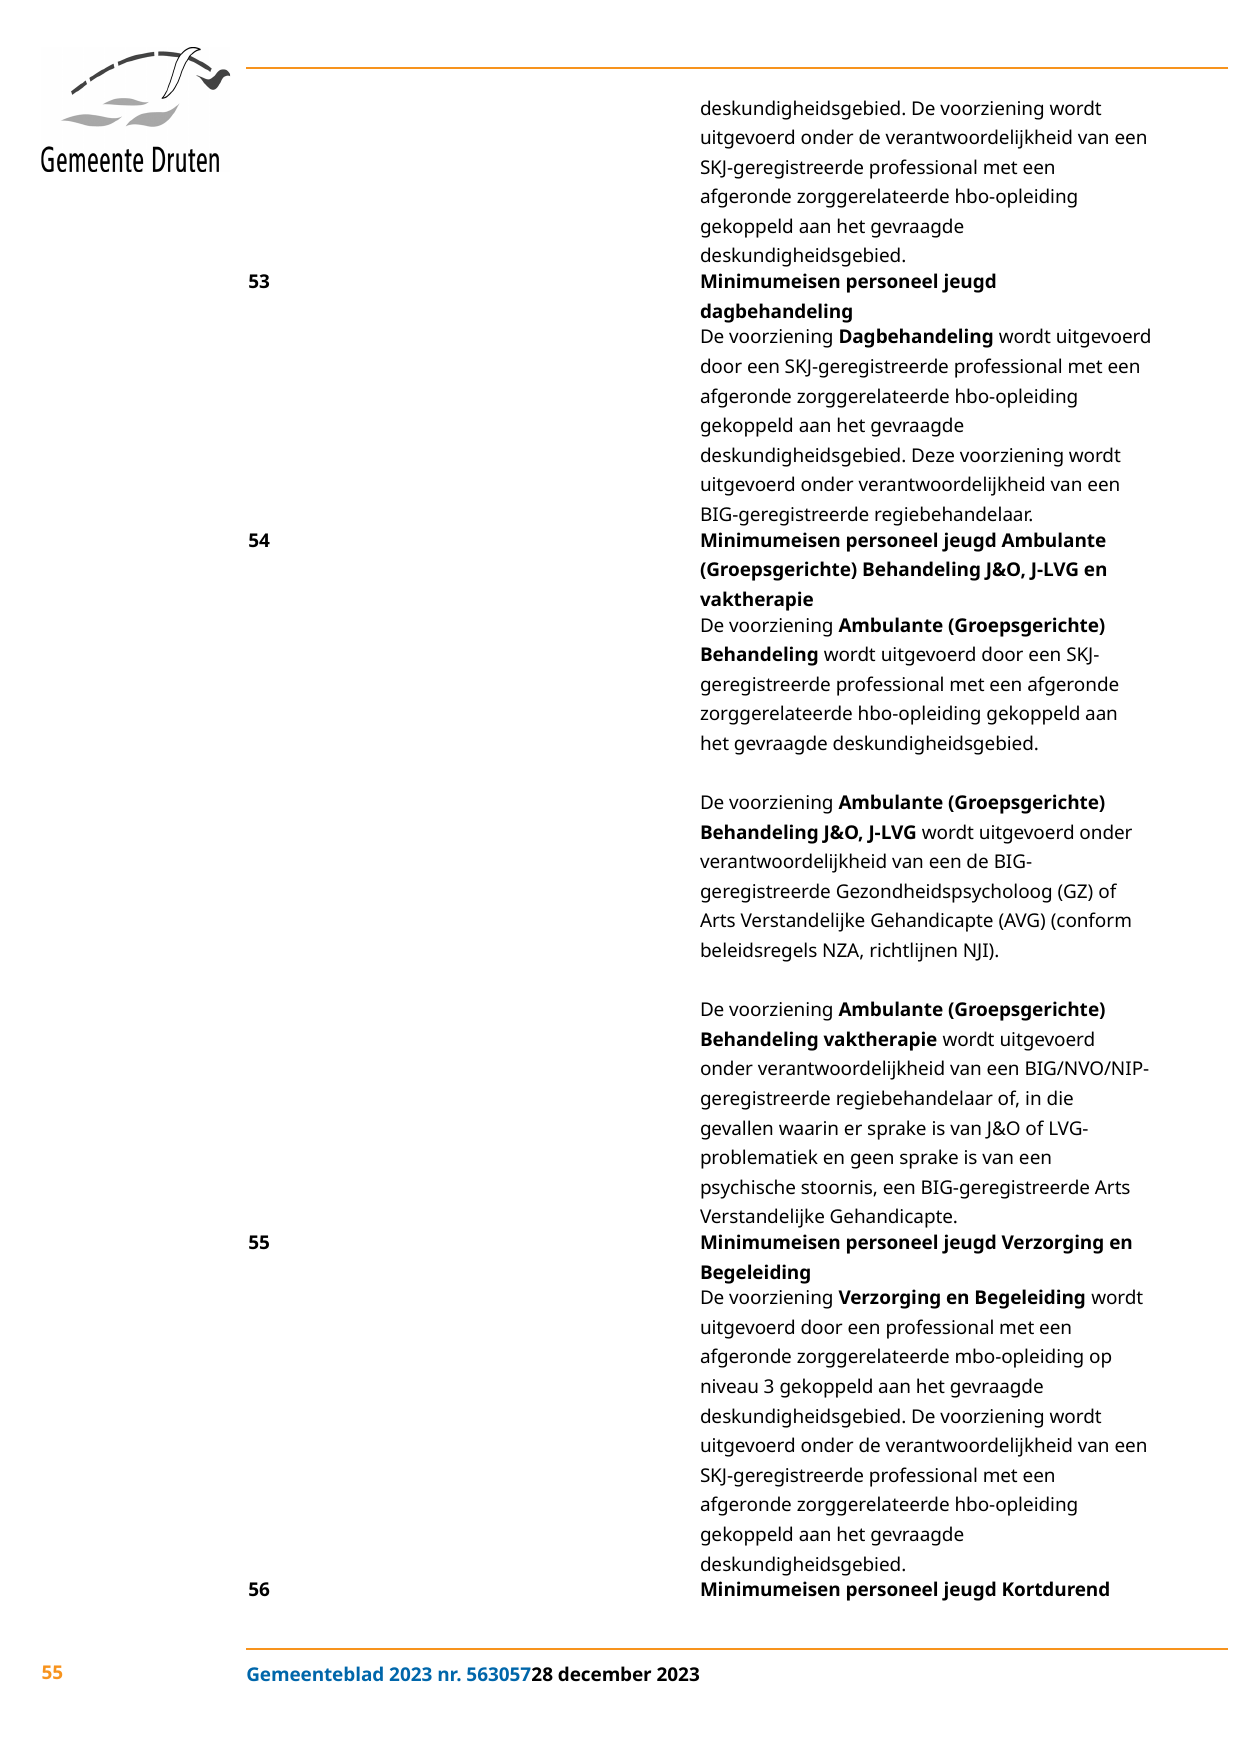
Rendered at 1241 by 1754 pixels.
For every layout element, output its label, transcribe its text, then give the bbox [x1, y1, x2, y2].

table_cell De voorziening Dagbehandeling wordt uitgevoerd door een SKJ-geregistreerde professional met een afgeronde zorggerelateerde hbo-opleiding gekoppeld aan het gevraagde deskundigheidsgebied. Deze voorziening wordt uitgevoerd onder verantwoordelijkheid van een BIG-geregistreerde regiebehandelaar. [700, 324, 1152, 527]
table_cell De voorziening Ambulante (Groepsgerichte) Behandeling wordt uitgevoerd door een SKJ-geregistreerde professional met een afgeronde zorggerelateerde hbo-opleiding gekoppeld aan het gevraagde deskundigheidsgebied. De voorziening Ambulante (Groepsgerichte) Behandeling J&O, J-LVG wordt uitgevoerd onder verantwoordelijkheid van een de BIG-geregistreerde Gezondheidspsycholoog (GZ) of Arts Verstandelijke Gehandicapte (AVG) (conform beleidsregels NZA, richtlijnen NJI). De voorziening Ambulante (Groepsgerichte) Behandeling vaktherapie wordt uitgevoerd onder verantwoordelijkheid van een BIG/NVO/NIP-geregistreerde regiebehandelaar of, in die gevallen waarin er sprake is van J&O of LVG-problematiek en geen sprake is van een psychische stoornis, een BIG-geregistreerde Arts Verstandelijke Gehandicapte. [700, 612, 1152, 1229]
table_cell [248, 1285, 700, 1577]
table_cell Minimumeisen personeel jeugd Ambulante (Groepsgerichte) Behandeling J&O, J-LVG en vaktherapie [700, 527, 1152, 612]
table_cell [248, 324, 700, 527]
table_cell De voorziening Verzorging en Begeleiding wordt uitgevoerd door een professional met een afgeronde zorggerelateerde mbo-opleiding op niveau 3 gekoppeld aan het gevraagde deskundigheidsgebied. De voorziening wordt uitgevoerd onder de verantwoordelijkheid van een SKJ-geregistreerde professional met een afgeronde zorggerelateerde hbo-opleiding gekoppeld aan het gevraagde deskundigheidsgebied. [700, 1285, 1152, 1577]
table_cell Minimumeisen personeel jeugd Kortdurend [700, 1577, 1152, 1602]
table_cell deskundigheidsgebied. De voorziening wordt uitgevoerd onder de verantwoordelijkheid van een SKJ-geregistreerde professional met een afgeronde zorggerelateerde hbo-opleiding gekoppeld aan het gevraagde deskundigheidsgebied. [700, 95, 1152, 268]
table_cell 55 [248, 1229, 700, 1284]
table_cell [248, 612, 700, 1229]
table_cell [248, 95, 700, 268]
table_cell Minimumeisen personeel jeugd Verzorging en Begeleiding [700, 1229, 1152, 1284]
table_cell 56 [248, 1577, 700, 1602]
picture [41, 47, 231, 172]
table_cell 53 [248, 269, 700, 324]
table_cell Minimumeisen personeel jeugd dagbehandeling [700, 269, 1152, 324]
table_cell 54 [248, 527, 700, 612]
